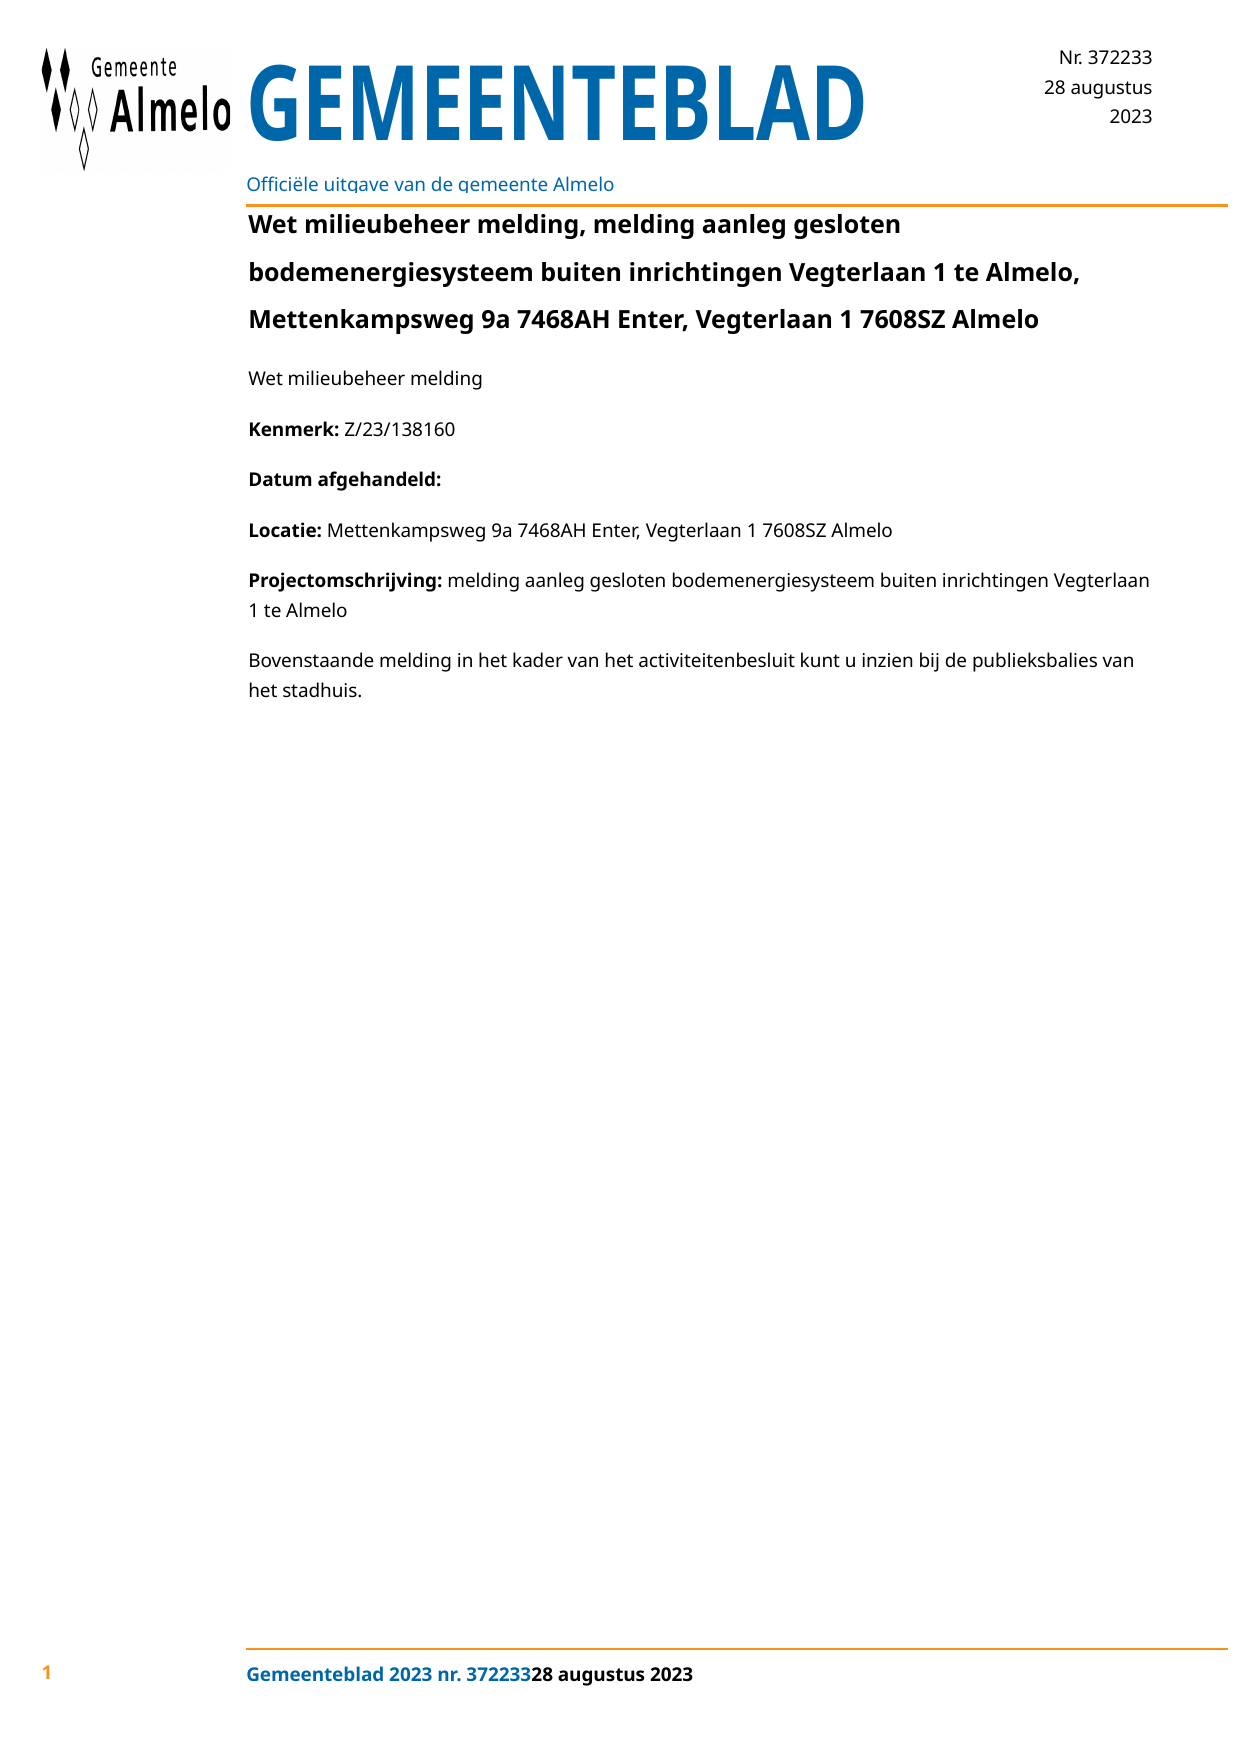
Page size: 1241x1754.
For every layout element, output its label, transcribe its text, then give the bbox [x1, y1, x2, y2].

text Wet milieubeheer melding, melding aanleg gesloten bodemenergiesysteem buiten inrichtingen Vegterlaan 1 te Almelo, Mettenkampsweg 9a 7468AH Enter, Vegterlaan 1 7608SZ Almelo [248, 207, 1152, 336]
picture [41, 47, 231, 172]
text Kenmerk: Z/23/138160 [248, 416, 1152, 442]
text Datum afgehandeld: [248, 466, 1152, 492]
text Locatie: Mettenkampsweg 9a 7468AH Enter, Vegterlaan 1 7608SZ Almelo [248, 517, 1152, 542]
text Wet milieubeheer melding [248, 366, 1152, 391]
text Bovenstaande melding in het kader van het activiteitenbesluit kunt u inzien bij de publieksbalies van het stadhuis. [248, 647, 1152, 702]
text Projectomschrijving: melding aanleg gesloten bodemenergiesysteem buiten inrichtingen Vegterlaan 1 te Almelo [248, 567, 1152, 622]
